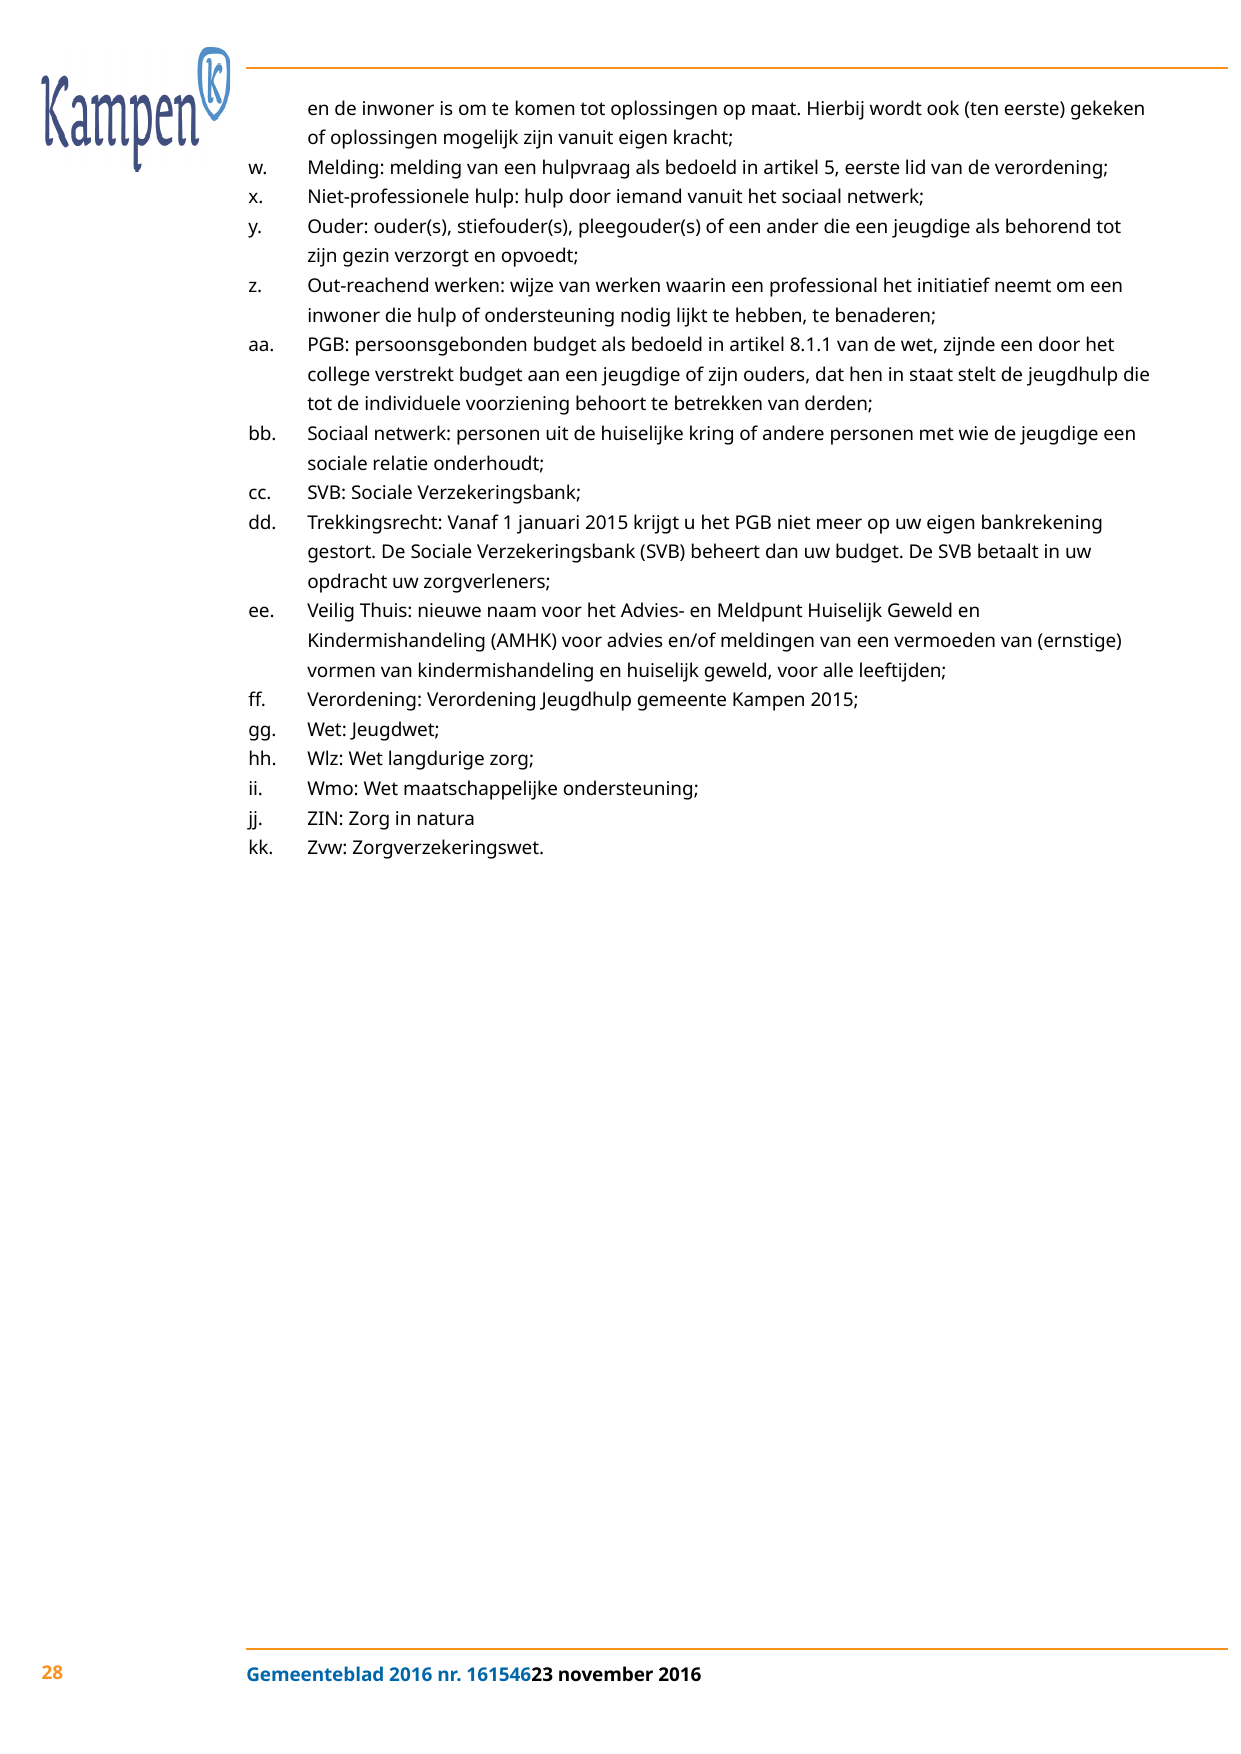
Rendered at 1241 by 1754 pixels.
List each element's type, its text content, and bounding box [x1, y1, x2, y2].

list Trekkingsrecht: Vanaf 1 januari 2015 krijgt u het PGB niet meer op uw eigen bankrekening gestort. De Sociale Verzekeringsbank (SVB) beheert dan uw budget. De SVB betaalt in uw opdracht uw zorgverleners; [248, 509, 1152, 594]
list SVB: Sociale Verzekeringsbank; [248, 479, 1152, 505]
list PGB: persoonsgebonden budget als bedoeld in artikel 8.1.1 van de wet, zijnde een door het college verstrekt budget aan een jeugdige of zijn ouders, dat hen in staat stelt de jeugdhulp die tot de individuele voorziening behoort te betrekken van derden; [248, 331, 1152, 416]
list Niet-professionele hulp: hulp door iemand vanuit het sociaal netwerk; [248, 183, 1152, 209]
list Verordening: Verordening Jeugdhulp gemeente Kampen 2015; [248, 686, 1152, 712]
list Wet: Jeugdwet; [248, 716, 1152, 742]
picture [41, 47, 231, 172]
list ZIN: Zorg in natura [248, 805, 1152, 831]
list en de inwoner is om te komen tot oplossingen op maat. Hierbij wordt ook (ten eerste) gekeken of oplossingen mogelijk zijn vanuit eigen kracht; [248, 95, 1152, 150]
list Wlz: Wet langdurige zorg; [248, 746, 1152, 771]
list Sociaal netwerk: personen uit de huiselijke kring of andere personen met wie de jeugdige een sociale relatie onderhoudt; [248, 420, 1152, 476]
list Zvw: Zorgverzekeringswet. [248, 834, 1152, 860]
list Ouder: ouder(s), stiefouder(s), pleegouder(s) of een ander die een jeugdige als behorend tot zijn gezin verzorgt en opvoedt; [248, 213, 1152, 268]
list Wmo: Wet maatschappelijke ondersteuning; [248, 775, 1152, 801]
list Veilig Thuis: nieuwe naam voor het Advies- en Meldpunt Huiselijk Geweld en Kindermishandeling (AMHK) voor advies en/of meldingen van een vermoeden van (ernstige) vormen van kindermishandeling en huiselijk geweld, voor alle leeftijden; [248, 598, 1152, 683]
list Out-reachend werken: wijze van werken waarin een professional het initiatief neemt om een inwoner die hulp of ondersteuning nodig lijkt te hebben, te benaderen; [248, 272, 1152, 328]
list Melding: melding van een hulpvraag als bedoeld in artikel 5, eerste lid van de verordening; [248, 154, 1152, 180]
